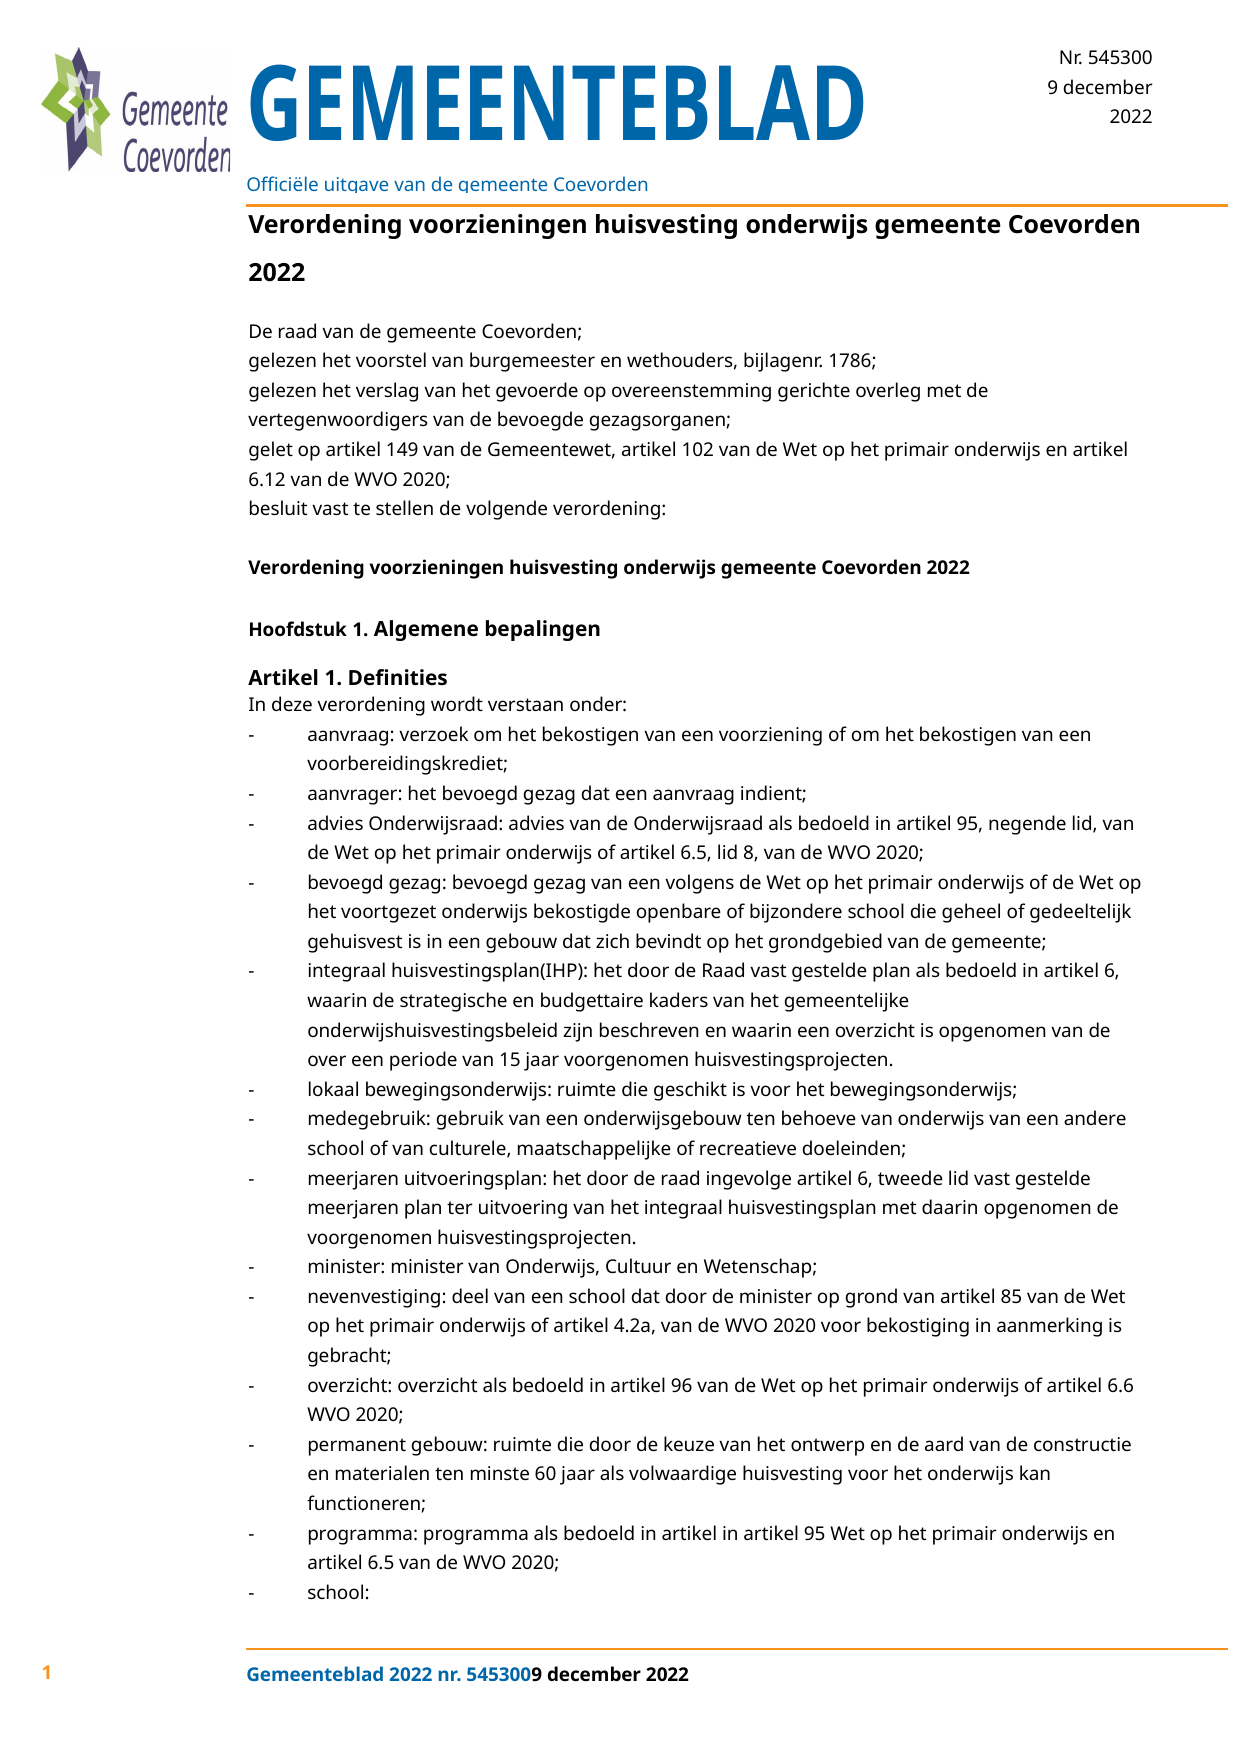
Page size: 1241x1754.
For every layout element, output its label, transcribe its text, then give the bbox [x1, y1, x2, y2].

list medegebruik: gebruik van een onderwijsgebouw ten behoeve van onderwijs van een andere school of van culturele, maatschappelijke of recreatieve doeleinden; [248, 1106, 1152, 1161]
list integraal huisvestingsplan(IHP): het door de Raad vast gestelde plan als bedoeld in artikel 6, waarin de strategische en budgettaire kaders van het gemeentelijke onderwijshuisvestingsbeleid zijn beschreven en waarin een overzicht is opgenomen van de over een periode van 15 jaar voorgenomen huisvestingsprojecten. [248, 958, 1152, 1072]
list lokaal bewegingsonderwijs: ruimte die geschikt is voor het bewegingsonderwijs; [248, 1076, 1152, 1102]
list aanvrager: het bevoegd gezag dat een aanvraag indient; [248, 780, 1152, 806]
list bevoegd gezag: bevoegd gezag van een volgens de Wet op het primair onderwijs of de Wet op het voortgezet onderwijs bekostigde openbare of bijzondere school die geheel of gedeeltelijk gehuisvest is in een gebouw dat zich bevindt op het grondgebied van de gemeente; [248, 869, 1152, 954]
list permanent gebouw: ruimte die door de keuze van het ontwerp en de aard van de constructie en materialen ten minste 60 jaar als volwaardige huisvesting voor het onderwijs kan functioneren; [248, 1431, 1152, 1516]
list overzicht: overzicht als bedoeld in artikel 96 van de Wet op het primair onderwijs of artikel 6.6 WVO 2020; [248, 1372, 1152, 1427]
list meerjaren uitvoeringsplan: het door de raad ingevolge artikel 6, tweede lid vast gestelde meerjaren plan ter uitvoering van het integraal huisvestingsplan met daarin opgenomen de voorgenomen huisvestingsprojecten. [248, 1165, 1152, 1250]
text gelezen het verslag van het gevoerde op overeenstemming gerichte overleg met de vertegenwoordigers van de bevoegde gezagsorganen; [248, 377, 1152, 432]
text Hoofdstuk 1. Algemene bepalingen [248, 614, 1152, 642]
list school: [248, 1579, 1152, 1605]
text In deze verordening wordt verstaan onder: [248, 691, 1152, 717]
text Artikel 1. Definities [248, 663, 1152, 691]
list nevenvestiging: deel van een school dat door de minister op grond van artikel 85 van de Wet op het primair onderwijs of artikel 4.2a, van de WVO 2020 voor bekostiging in aanmerking is gebracht; [248, 1283, 1152, 1368]
list minister: minister van Onderwijs, Cultuur en Wetenschap; [248, 1253, 1152, 1279]
list aanvraag: verzoek om het bekostigen van een voorziening of om het bekostigen van een voorbereidingskrediet; [248, 721, 1152, 776]
text De raad van de gemeente Coevorden; [248, 318, 1152, 344]
text gelezen het voorstel van burgemeester en wethouders, bijlagenr. 1786; [248, 347, 1152, 373]
text Verordening voorzieningen huisvesting onderwijs gemeente Coevorden 2022 [248, 554, 1152, 580]
text Verordening voorzieningen huisvesting onderwijs gemeente Coevorden 2022 [248, 207, 1152, 288]
text besluit vast te stellen de volgende verordening: [248, 495, 1152, 521]
list programma: programma als bedoeld in artikel in artikel 95 Wet op het primair onderwijs en artikel 6.5 van de WVO 2020; [248, 1520, 1152, 1575]
picture [41, 47, 231, 172]
list advies Onderwijsraad: advies van de Onderwijsraad als bedoeld in artikel 95, negende lid, van de Wet op het primair onderwijs of artikel 6.5, lid 8, van de WVO 2020; [248, 810, 1152, 865]
text gelet op artikel 149 van de Gemeentewet, artikel 102 van de Wet op het primair onderwijs en artikel 6.12 van de WVO 2020; [248, 436, 1152, 492]
